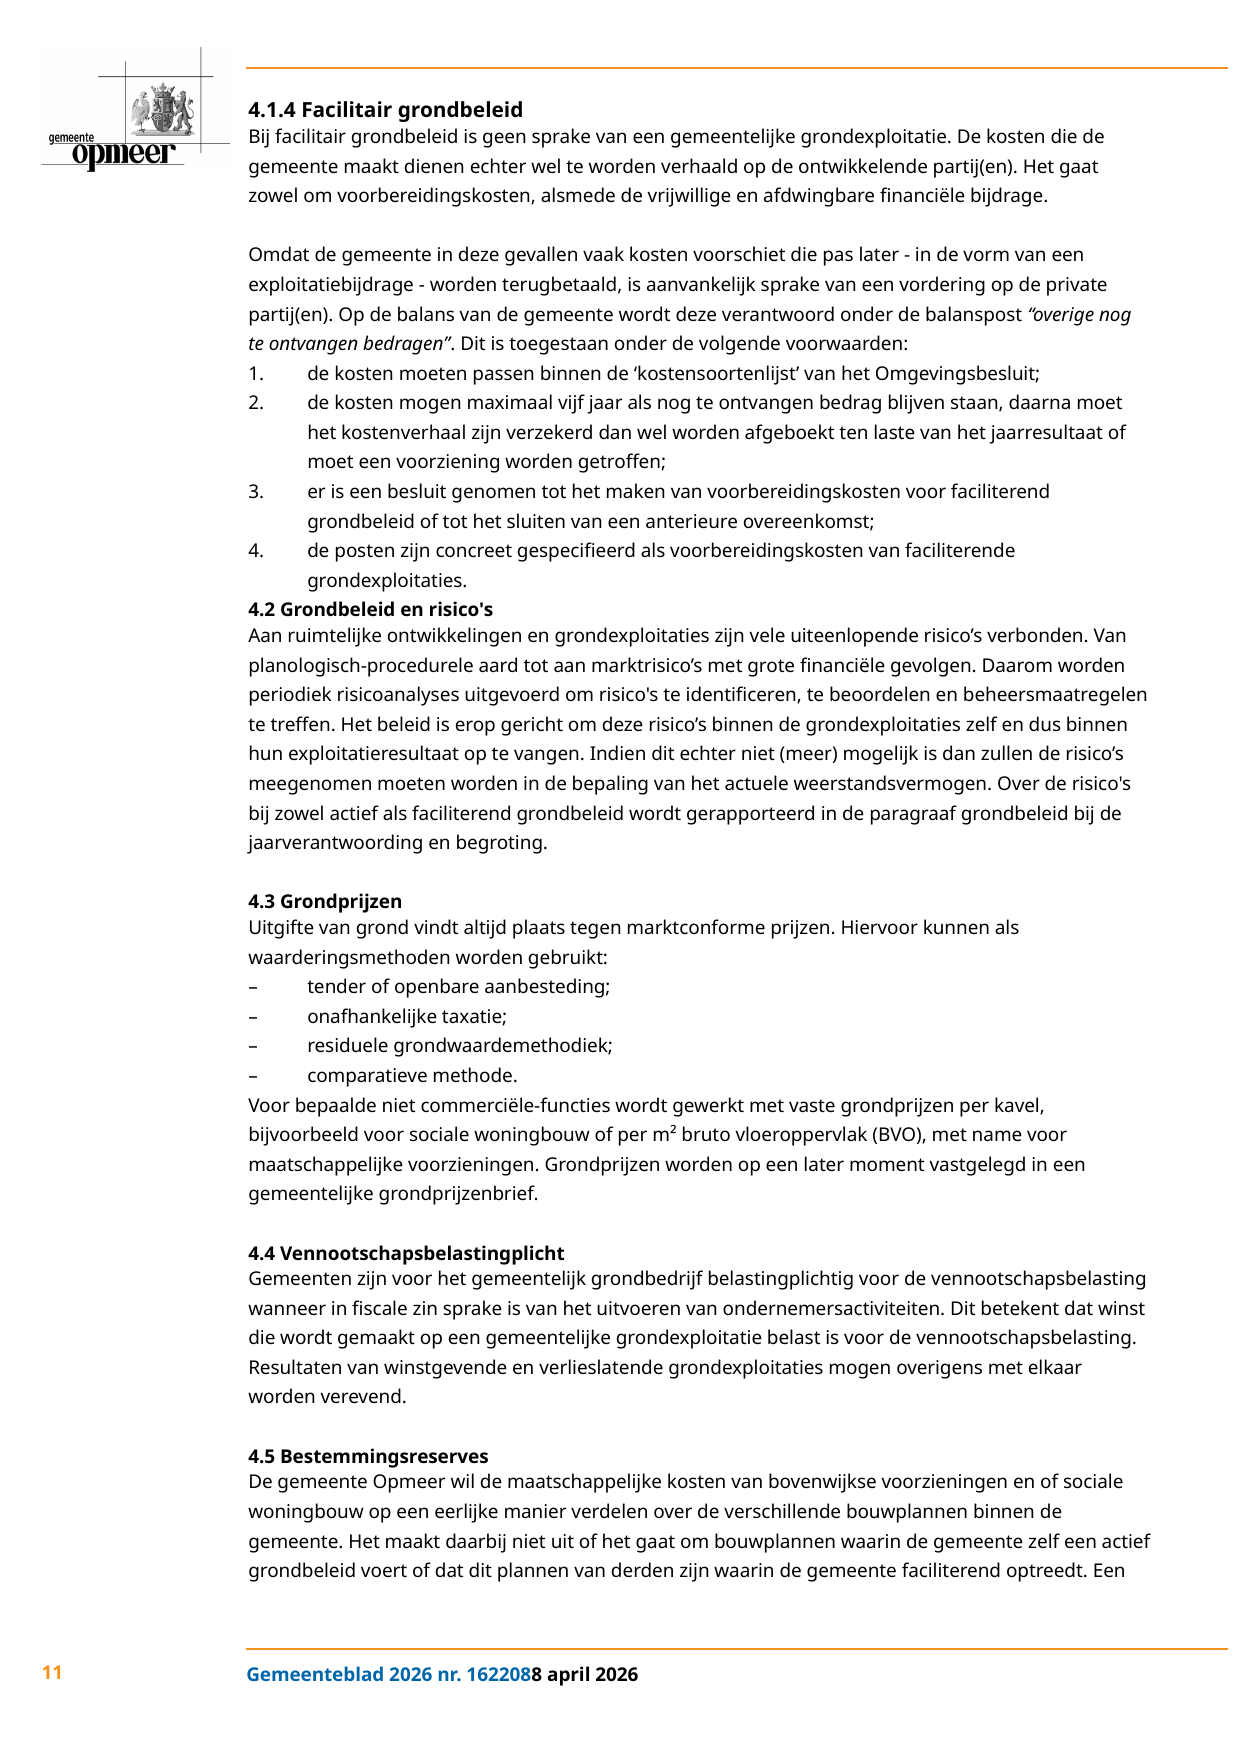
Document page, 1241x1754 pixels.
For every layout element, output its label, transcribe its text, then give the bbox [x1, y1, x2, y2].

text Bij facilitair grondbeleid is geen sprake van een gemeentelijke grondexploitatie. De kosten die de gemeente maakt dienen echter wel te worden verhaald op de ontwikkelende partij(en). Het gaat zowel om voorbereidingskosten, alsmede de vrijwillige en afdwingbare financiële bijdrage. [248, 123, 1152, 208]
list er is een besluit genomen tot het maken van voorbereidingskosten voor faciliterend grondbeleid of tot het sluiten van een anterieure overeenkomst; [248, 478, 1152, 533]
list de kosten mogen maximaal vijf jaar als nog te ontvangen bedrag blijven staan, daarna moet het kostenverhaal zijn verzekerd dan wel worden afgeboekt ten laste van het jaarresultaat of moet een voorziening worden getroffen; [248, 389, 1152, 474]
text Voor bepaalde niet commerciële-functies wordt gewerkt met vaste grondprijzen per kavel, bijvoorbeeld voor sociale woningbouw of per m² bruto vloeroppervlak (BVO), met name voor maatschappelijke voorzieningen. Grondprijzen worden op een later moment vastgelegd in een gemeentelijke grondprijzenbrief. [248, 1092, 1152, 1206]
text 4.5 Bestemmingsreserves [248, 1443, 1152, 1469]
picture [41, 47, 231, 172]
list de posten zijn concreet gespecifieerd als voorbereidingskosten van faciliterende grondexploitaties. [248, 537, 1152, 593]
list onafhankelijke taxatie; [248, 1003, 1152, 1029]
list de kosten moeten passen binnen de ‘kostensoortenlijst’ van het Omgevingsbesluit; [248, 360, 1152, 386]
list residuele grondwaardemethodiek; [248, 1033, 1152, 1058]
text 4.3 Grondprijzen [248, 888, 1152, 914]
list comparatieve methode. [248, 1062, 1152, 1088]
text 4.4 Vennootschapsbelastingplicht [248, 1240, 1152, 1265]
text Omdat de gemeente in deze gevallen vaak kosten voorschiet die pas later - in de vorm van een exploitatiebijdrage - worden terugbetaald, is aanvankelijk sprake van een vordering op de private partij(en). Op de balans van de gemeente wordt deze verantwoord onder de balanspost “overige nog te ontvangen bedragen”. Dit is toegestaan onder de volgende voorwaarden: [248, 242, 1152, 356]
text De gemeente Opmeer wil de maatschappelijke kosten van bovenwijkse voorzieningen en of sociale woningbouw op een eerlijke manier verdelen over de verschillende bouwplannen binnen de gemeente. Het maakt daarbij niet uit of het gaat om bouwplannen waarin de gemeente zelf een actief grondbeleid voert of dat dit plannen van derden zijn waarin de gemeente faciliterend optreedt. Een [248, 1469, 1152, 1583]
text 4.1.4 Facilitair grondbeleid [248, 95, 1152, 123]
text 4.2 Grondbeleid en risico's [248, 597, 1152, 622]
list tender of openbare aanbesteding; [248, 973, 1152, 999]
text Aan ruimtelijke ontwikkelingen en grondexploitaties zijn vele uiteenlopende risico’s verbonden. Van planologisch-procedurele aard tot aan marktrisico’s met grote financiële gevolgen. Daarom worden periodiek risicoanalyses uitgevoerd om risico's te identificeren, te beoordelen en beheersmaatregelen te treffen. Het beleid is erop gericht om deze risico’s binnen de grondexploitaties zelf en dus binnen hun exploitatieresultaat op te vangen. Indien dit echter niet (meer) mogelijk is dan zullen de risico’s meegenomen moeten worden in de bepaling van het actuele weerstandsvermogen. Over de risico's bij zowel actief als faciliterend grondbeleid wordt gerapporteerd in de paragraaf grondbeleid bij de jaarverantwoording en begroting. [248, 622, 1152, 855]
text Uitgifte van grond vindt altijd plaats tegen marktconforme prijzen. Hiervoor kunnen als waarderingsmethoden worden gebruikt: [248, 914, 1152, 969]
text Gemeenten zijn voor het gemeentelijk grondbedrijf belastingplichtig voor de vennootschapsbelasting wanneer in fiscale zin sprake is van het uitvoeren van ondernemersactiviteiten. Dit betekent dat winst die wordt gemaakt op een gemeentelijke grondexploitatie belast is voor de vennootschapsbelasting. Resultaten van winstgevende en verlieslatende grondexploitaties mogen overigens met elkaar worden verevend. [248, 1265, 1152, 1409]
